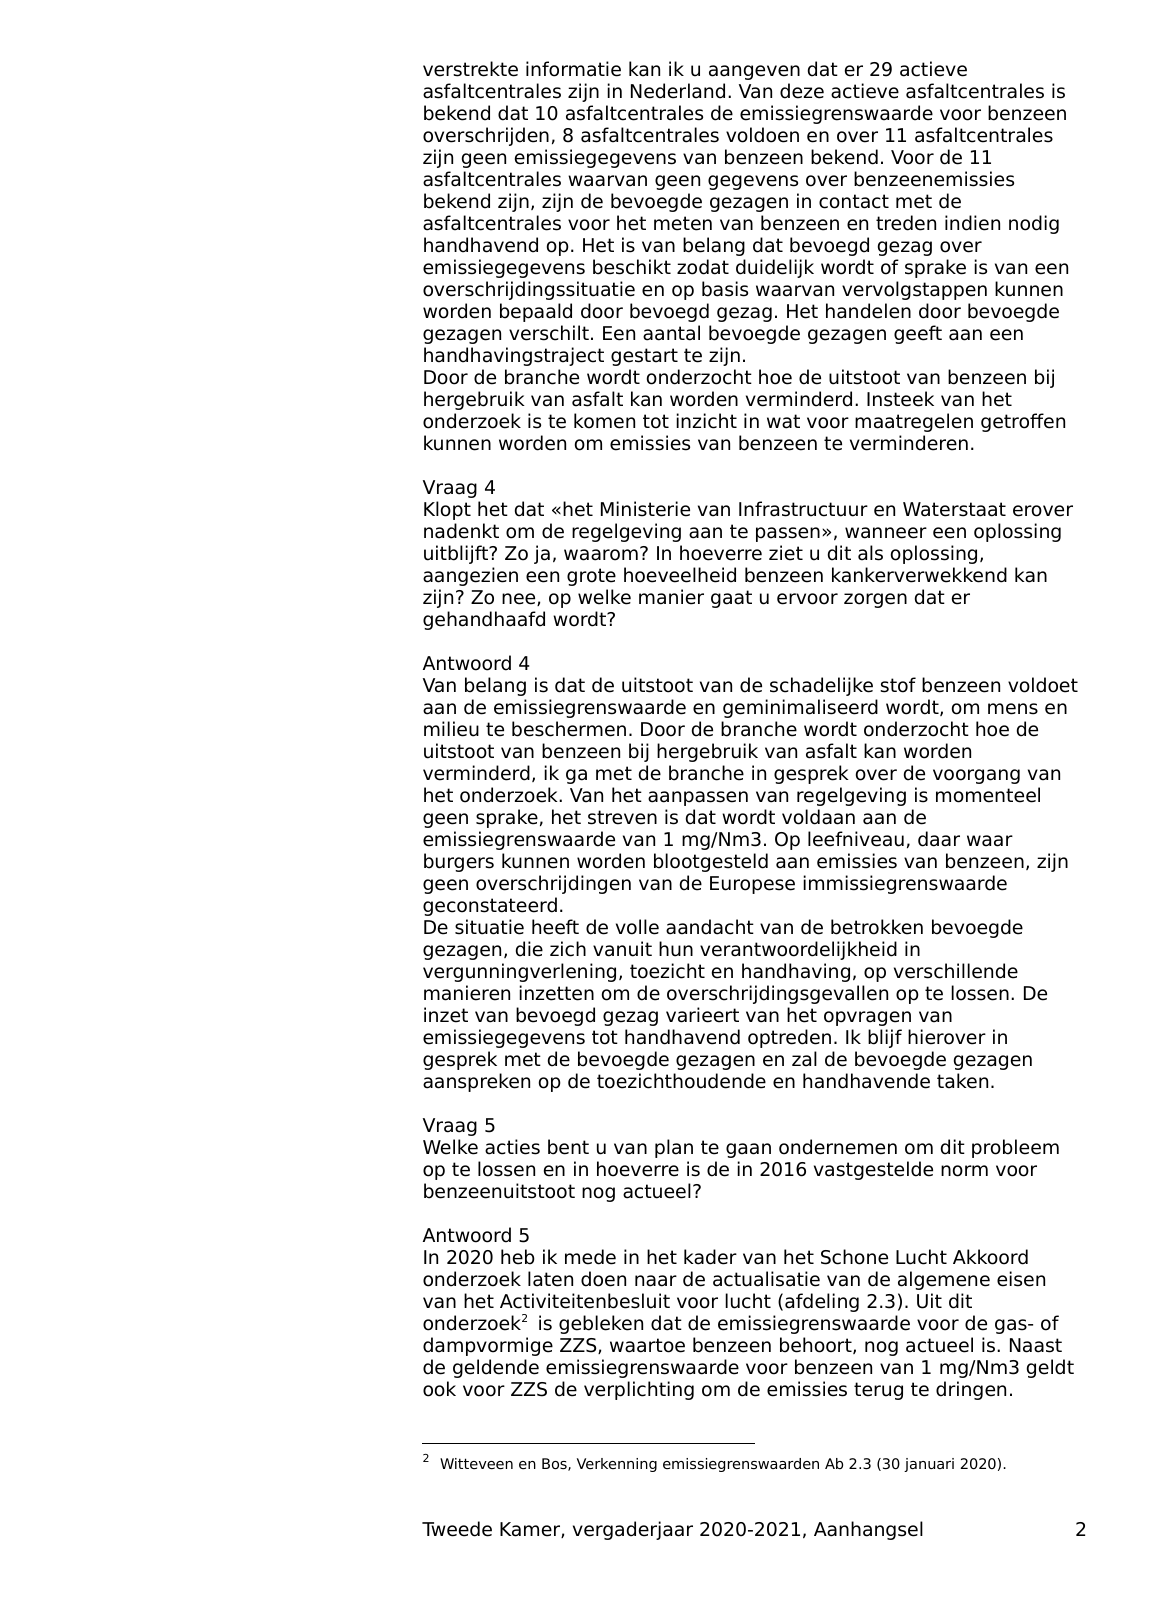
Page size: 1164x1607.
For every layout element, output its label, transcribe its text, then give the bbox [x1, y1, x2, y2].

text Antwoord 5 [422, 1225, 1087, 1247]
text Van belang is dat de uitstoot van de schadelijke stof benzeen voldoet aan de emissiegrenswaarde en geminimaliseerd wordt, om mens en milieu te beschermen. Door de branche wordt onderzocht hoe de uitstoot van benzeen bij hergebruik van asfalt kan worden verminderd, ik ga met de branche in gesprek over de voorgang van het onderzoek. Van het aanpassen van regelgeving is momenteel geen sprake, het streven is dat wordt voldaan aan de emissiegrenswaarde van 1 mg/Nm3. Op leefniveau, daar waar burgers kunnen worden blootgesteld aan emissies van benzeen, zijn geen overschrijdingen van de Europese immissiegrenswaarde geconstateerd. [422, 675, 1087, 917]
text De situatie heeft de volle aandacht van de betrokken bevoegde gezagen, die zich vanuit hun verantwoordelijkheid in vergunningverlening, toezicht en handhaving, op verschillende manieren inzetten om de overschrijdingsgevallen op te lossen. De inzet van bevoegd gezag varieert van het opvragen van emissiegegevens tot handhavend optreden. Ik blijf hierover in gesprek met de bevoegde gezagen en zal de bevoegde gezagen aanspreken op de toezichthoudende en handhavende taken. [422, 917, 1087, 1092]
text Vraag 4 [422, 477, 1087, 499]
text Klopt het dat «het Ministerie van Infrastructuur en Waterstaat erover nadenkt om de regelgeving aan te passen», wanneer een oplossing uitblijft? Zo ja, waarom? In hoeverre ziet u dit als oplossing, aangezien een grote hoeveelheid benzeen kankerverwekkend kan zijn? Zo nee, op welke manier gaat u ervoor zorgen dat er gehandhaafd wordt? [422, 499, 1087, 631]
text Welke acties bent u van plan te gaan ondernemen om dit probleem op te lossen en in hoeverre is de in 2016 vastgestelde norm voor benzeenuitstoot nog actueel? [422, 1137, 1087, 1203]
text Antwoord 4 [422, 653, 1087, 675]
text In 2020 heb ik mede in het kader van het Schone Lucht Akkoord onderzoek laten doen naar de actualisatie van de algemene eisen van het Activiteitenbesluit voor lucht (afdeling 2.3). Uit dit onderzoek is gebleken dat de emissiegrenswaarde voor de gas- of dampvormige ZZS, waartoe benzeen behoort, nog actueel is. Naast de geldende emissiegrenswaarde voor benzeen van 1 mg/Nm3 geldt ook voor ZZS de verplichting om de emissies terug te dringen. [422, 1247, 1087, 1401]
text Door de branche wordt onderzocht hoe de uitstoot van benzeen bij hergebruik van asfalt kan worden verminderd. Insteek van het onderzoek is te komen tot inzicht in wat voor maatregelen getroffen kunnen worden om emissies van benzeen te verminderen. [422, 367, 1087, 455]
text Vraag 5 [422, 1115, 1087, 1137]
text Witteveen en Bos, Verkenning emissiegrenswaarden Ab 2.3 (30 januari 2020). [422, 1452, 1087, 1474]
text verstrekte informatie kan ik u aangeven dat er 29 actieve asfaltcentrales zijn in Nederland. Van deze actieve asfaltcentrales is bekend dat 10 asfaltcentrales de emissiegrenswaarde voor benzeen overschrijden, 8 asfaltcentrales voldoen en over 11 asfaltcentrales zijn geen emissiegegevens van benzeen bekend. Voor de 11 asfaltcentrales waarvan geen gegevens over benzeenemissies bekend zijn, zijn de bevoegde gezagen in contact met de asfaltcentrales voor het meten van benzeen en treden indien nodig handhavend op. Het is van belang dat bevoegd gezag over emissiegegevens beschikt zodat duidelijk wordt of sprake is van een overschrijdingssituatie en op basis waarvan vervolgstappen kunnen worden bepaald door bevoegd gezag. Het handelen door bevoegde gezagen verschilt. Een aantal bevoegde gezagen geeft aan een handhavingstraject gestart te zijn. [422, 59, 1087, 367]
